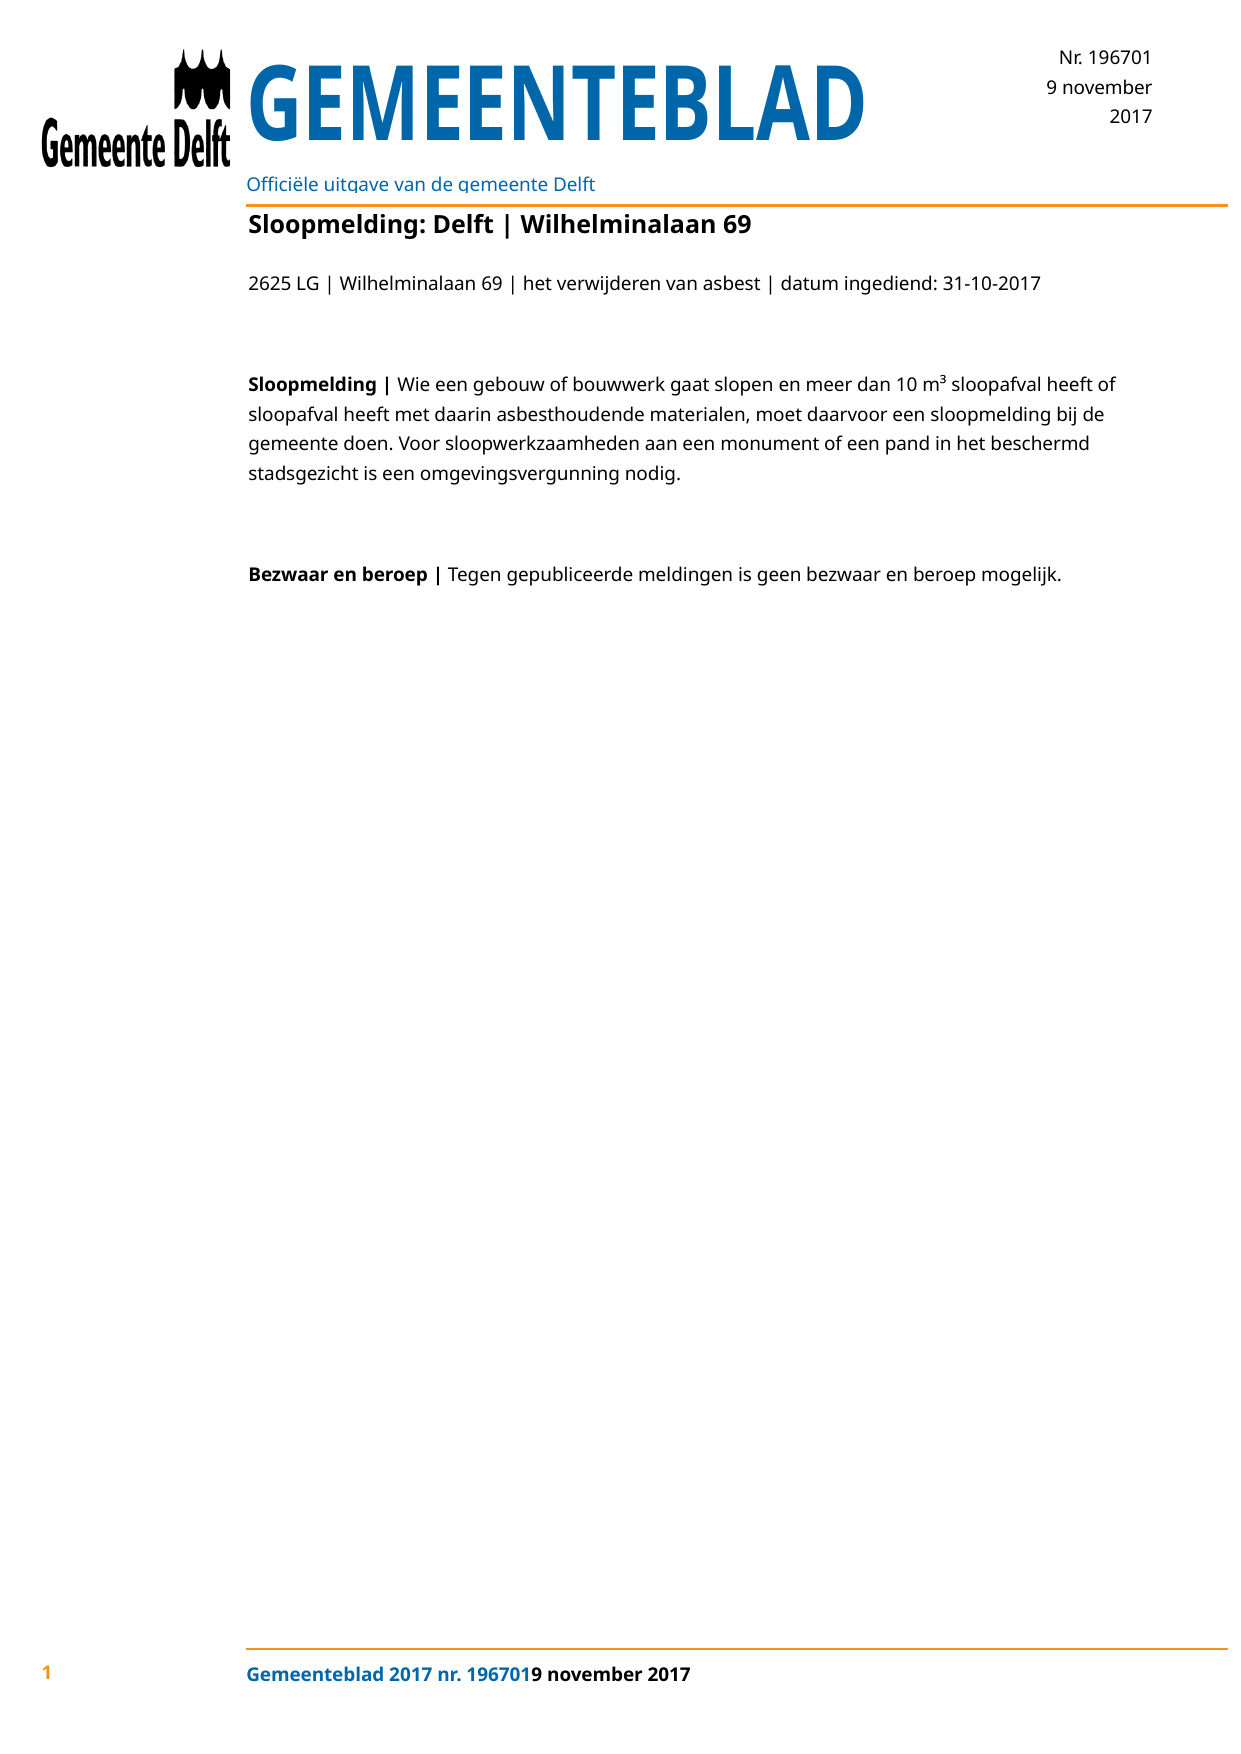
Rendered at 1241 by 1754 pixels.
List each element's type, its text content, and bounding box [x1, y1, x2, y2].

text Sloopmelding: Delft | Wilhelminalaan 69 [248, 207, 1152, 241]
text Sloopmelding | Wie een gebouw of bouwwerk gaat slopen en meer dan 10 m³ sloopafval heeft of sloopafval heeft met daarin asbesthoudende materialen, moet daarvoor een sloopmelding bij de gemeente doen. Voor sloopwerkzaamheden aan een monument of een pand in het beschermd stadsgezicht is een omgevingsvergunning nodig. [248, 371, 1152, 486]
text Bezwaar en beroep | Tegen gepubliceerde meldingen is geen bezwaar en beroep mogelijk. [248, 561, 1152, 586]
picture [41, 47, 231, 172]
text 2625 LG | Wilhelminalaan 69 | het verwijderen van asbest | datum ingediend: 31-10-2017 [248, 270, 1152, 296]
